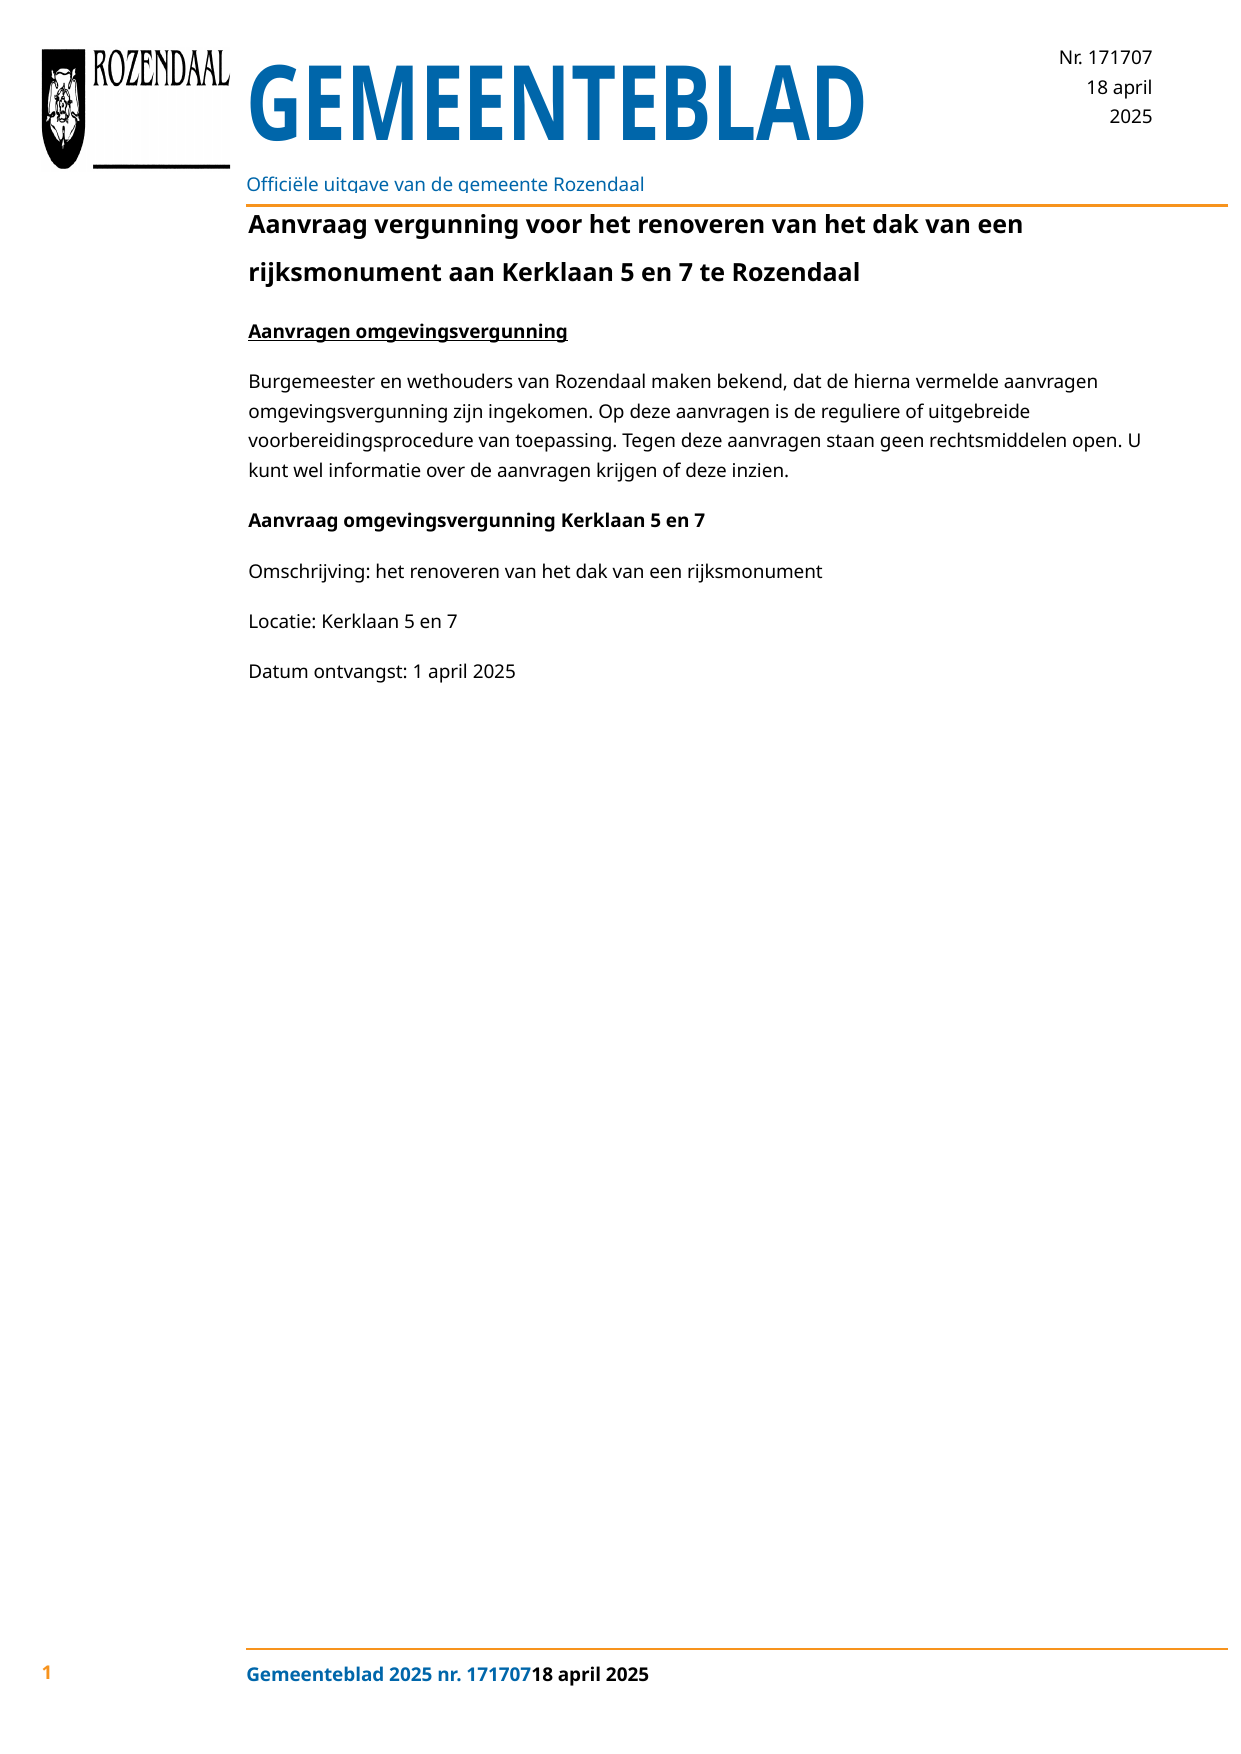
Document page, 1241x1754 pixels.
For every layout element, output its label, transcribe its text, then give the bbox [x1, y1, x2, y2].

picture [41, 47, 231, 172]
text Locatie: Kerklaan 5 en 7 [248, 608, 1152, 634]
text Aanvraag vergunning voor het renoveren van het dak van een rijksmonument aan Kerklaan 5 en 7 te Rozendaal [248, 207, 1152, 288]
text Aanvragen omgevingsvergunning [248, 318, 1152, 344]
text Datum ontvangst: 1 april 2025 [248, 659, 1152, 684]
text Omschrijving: het renoveren van het dak van een rijksmonument [248, 558, 1152, 584]
text Burgemeester en wethouders van Rozendaal maken bekend, dat de hierna vermelde aanvragen omgevingsvergunning zijn ingekomen. Op deze aanvragen is de reguliere of uitgebreide voorbereidingsprocedure van toepassing. Tegen deze aanvragen staan geen rechtsmiddelen open. U kunt wel informatie over de aanvragen krijgen of deze inzien. [248, 368, 1152, 483]
text Aanvraag omgevingsvergunning Kerklaan 5 en 7 [248, 507, 1152, 533]
